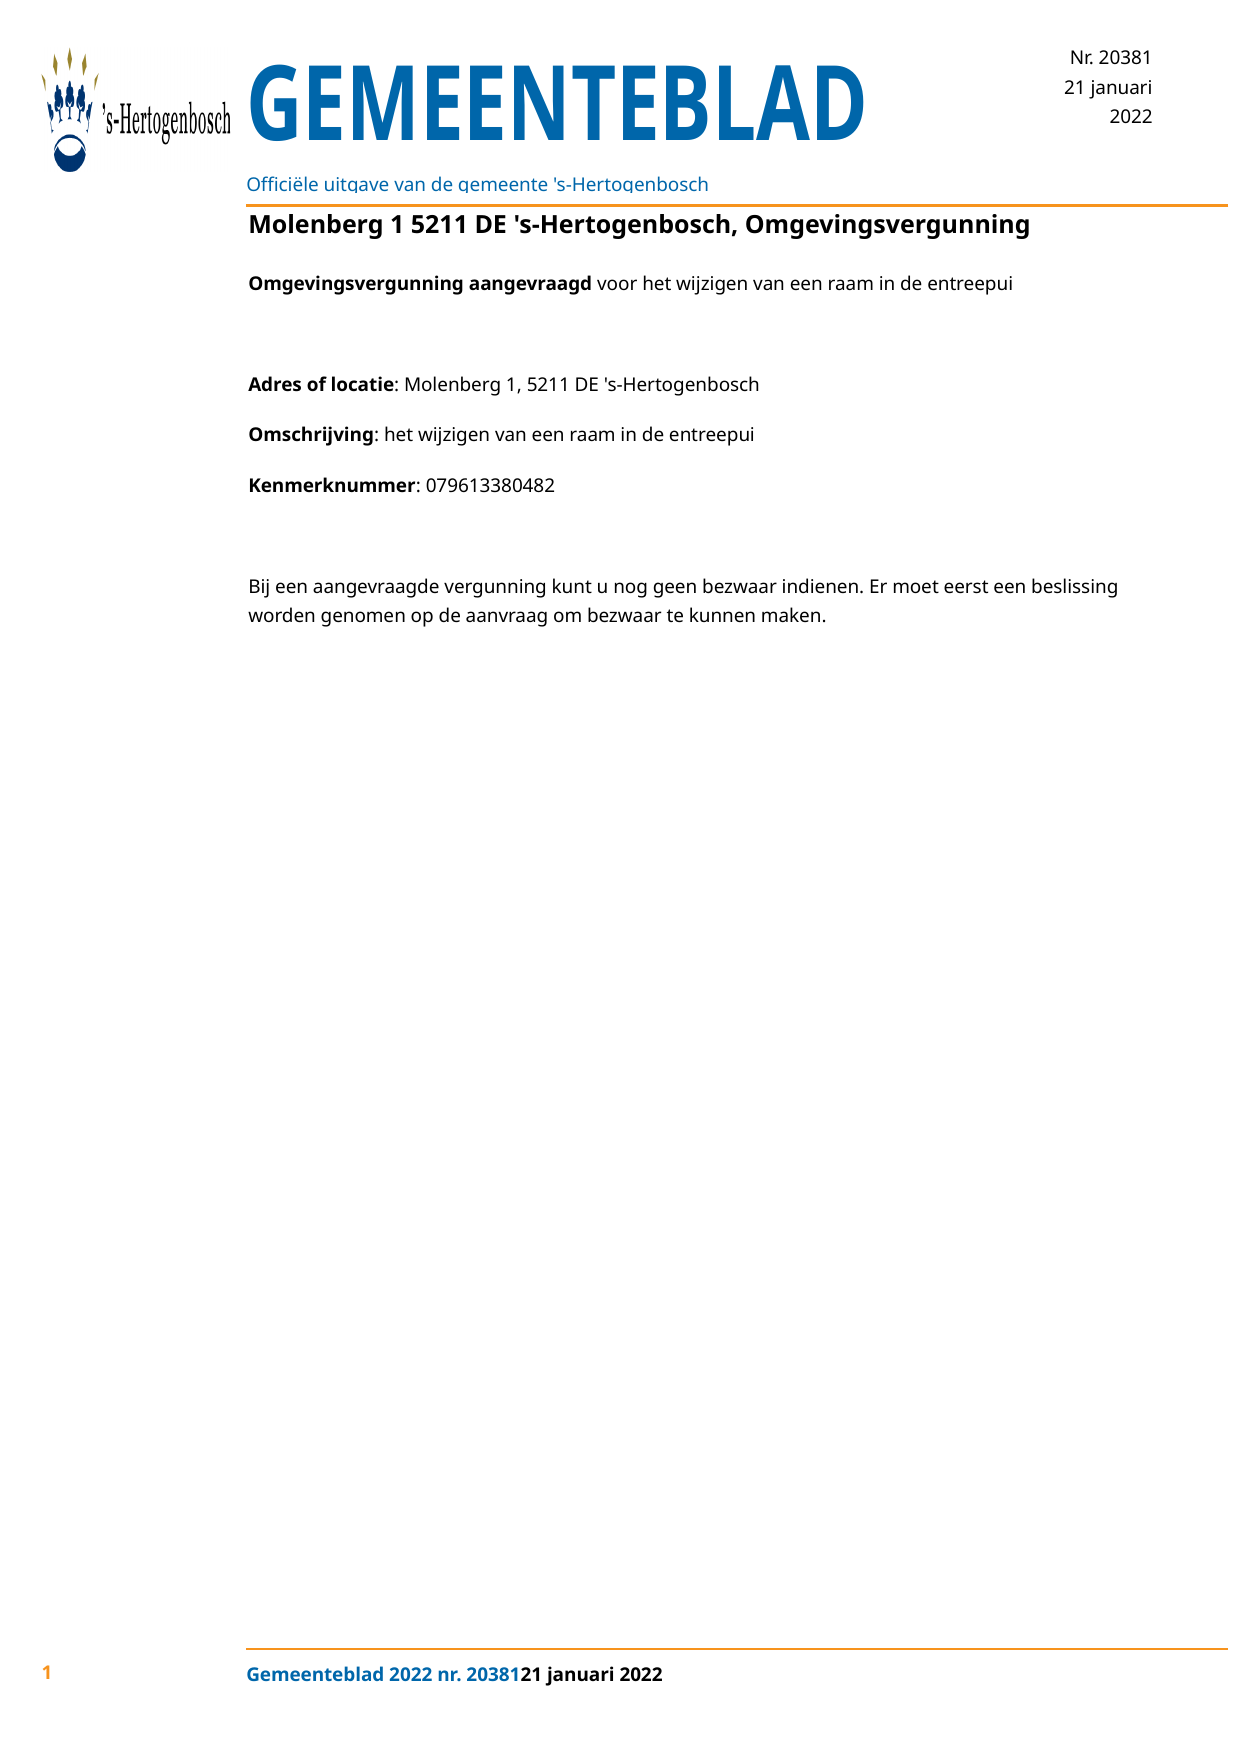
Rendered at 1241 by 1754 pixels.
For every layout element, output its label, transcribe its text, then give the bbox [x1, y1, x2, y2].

text Omschrijving: het wijzigen van een raam in de entreepui [248, 422, 1152, 447]
text Bij een aangevraagde vergunning kunt u nog geen bezwaar indienen. Er moet eerst een beslissing worden genomen op de aanvraag om bezwaar te kunnen maken. [248, 573, 1152, 628]
text Omgevingsvergunning aangevraagd voor het wijzigen van een raam in de entreepui [248, 270, 1152, 296]
text Kenmerknummer: 079613380482 [248, 472, 1152, 498]
text Adres of locatie: Molenberg 1, 5211 DE 's-Hertogenbosch [248, 371, 1152, 397]
text Molenberg 1 5211 DE 's-Hertogenbosch, Omgevingsvergunning [248, 207, 1152, 241]
picture [41, 47, 231, 172]
